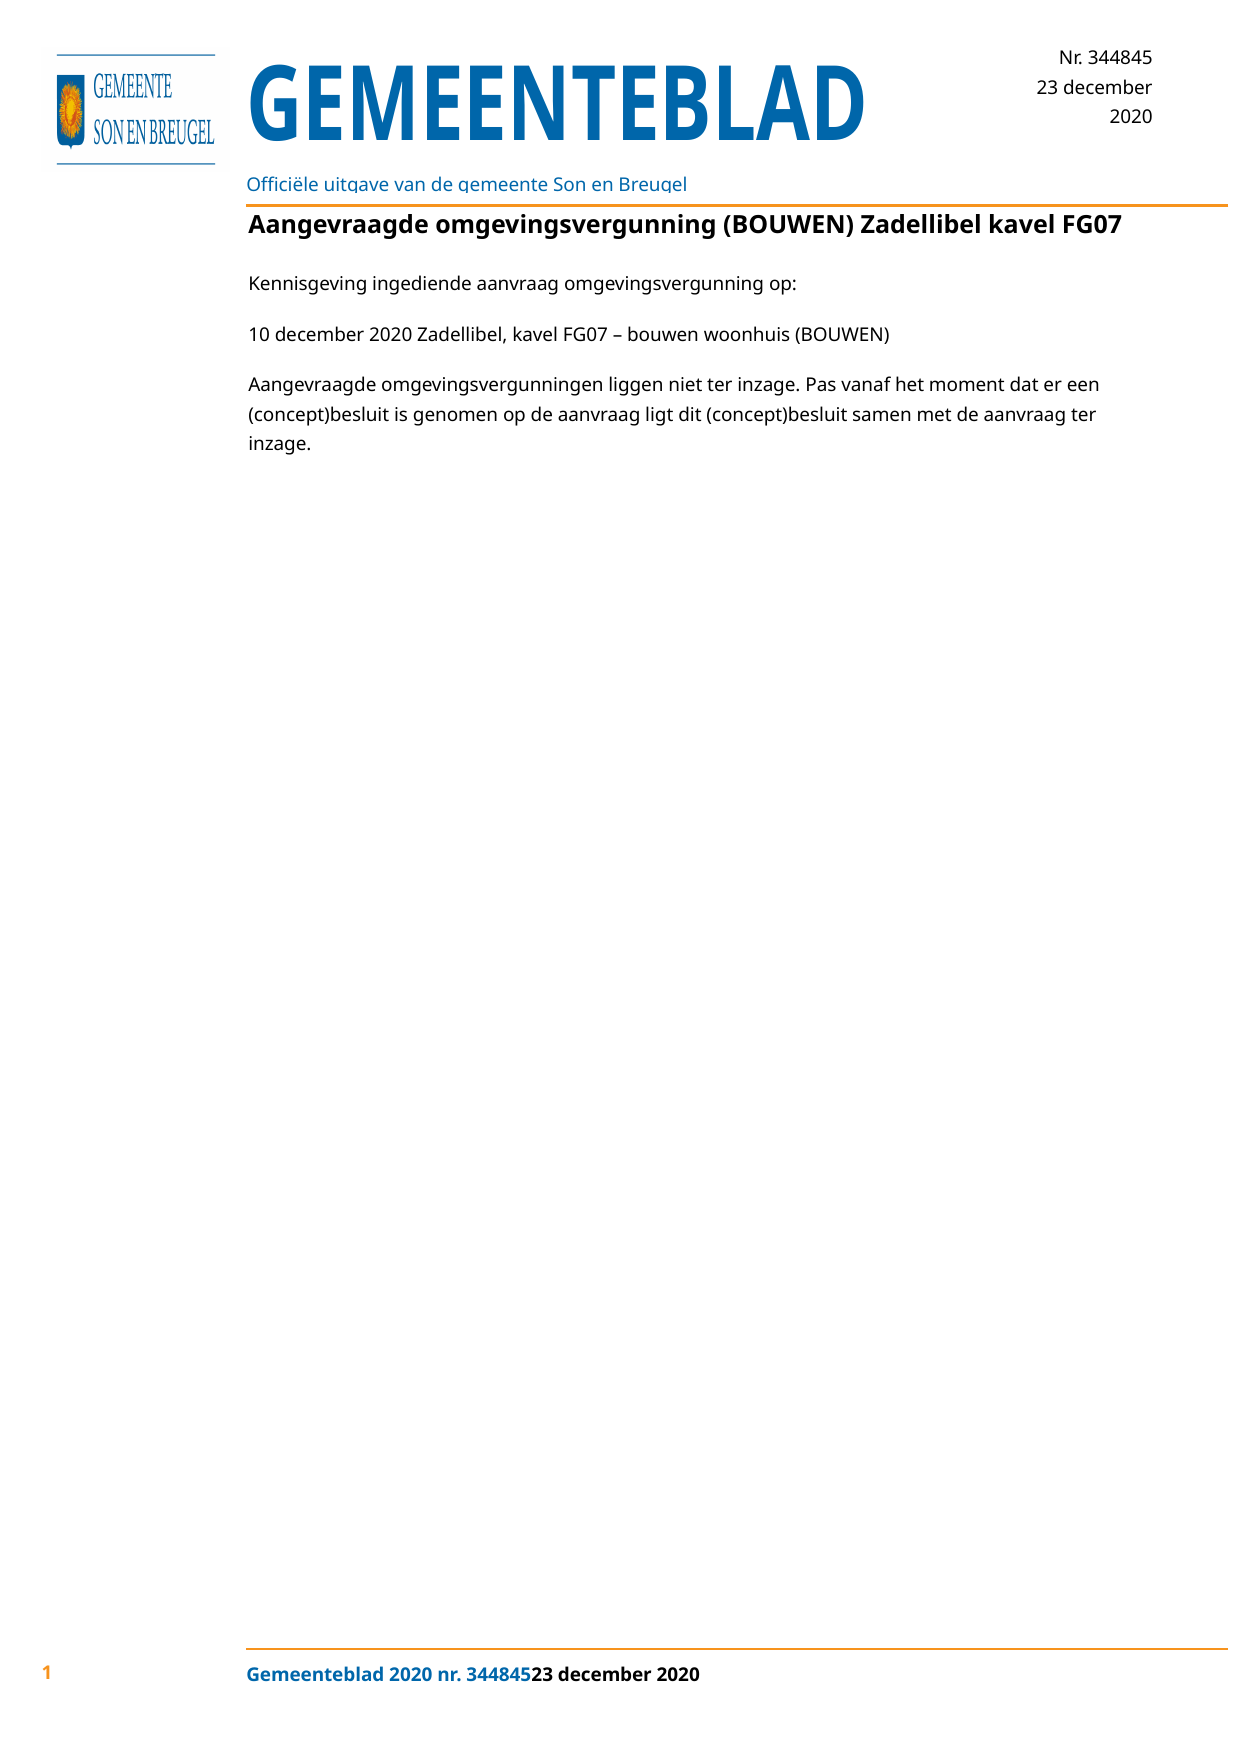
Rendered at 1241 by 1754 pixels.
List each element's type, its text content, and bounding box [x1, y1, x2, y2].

text Kennisgeving ingediende aanvraag omgevingsvergunning op: [248, 270, 1152, 296]
text Aangevraagde omgevingsvergunning (BOUWEN) Zadellibel kavel FG07 [248, 207, 1152, 241]
text Aangevraagde omgevingsvergunningen liggen niet ter inzage. Pas vanaf het moment dat er een (concept)besluit is genomen op de aanvraag ligt dit (concept)besluit samen met de aanvraag ter inzage. [248, 371, 1152, 456]
picture [41, 47, 231, 172]
text 10 december 2020 Zadellibel, kavel FG07 – bouwen woonhuis (BOUWEN) [248, 321, 1152, 346]
